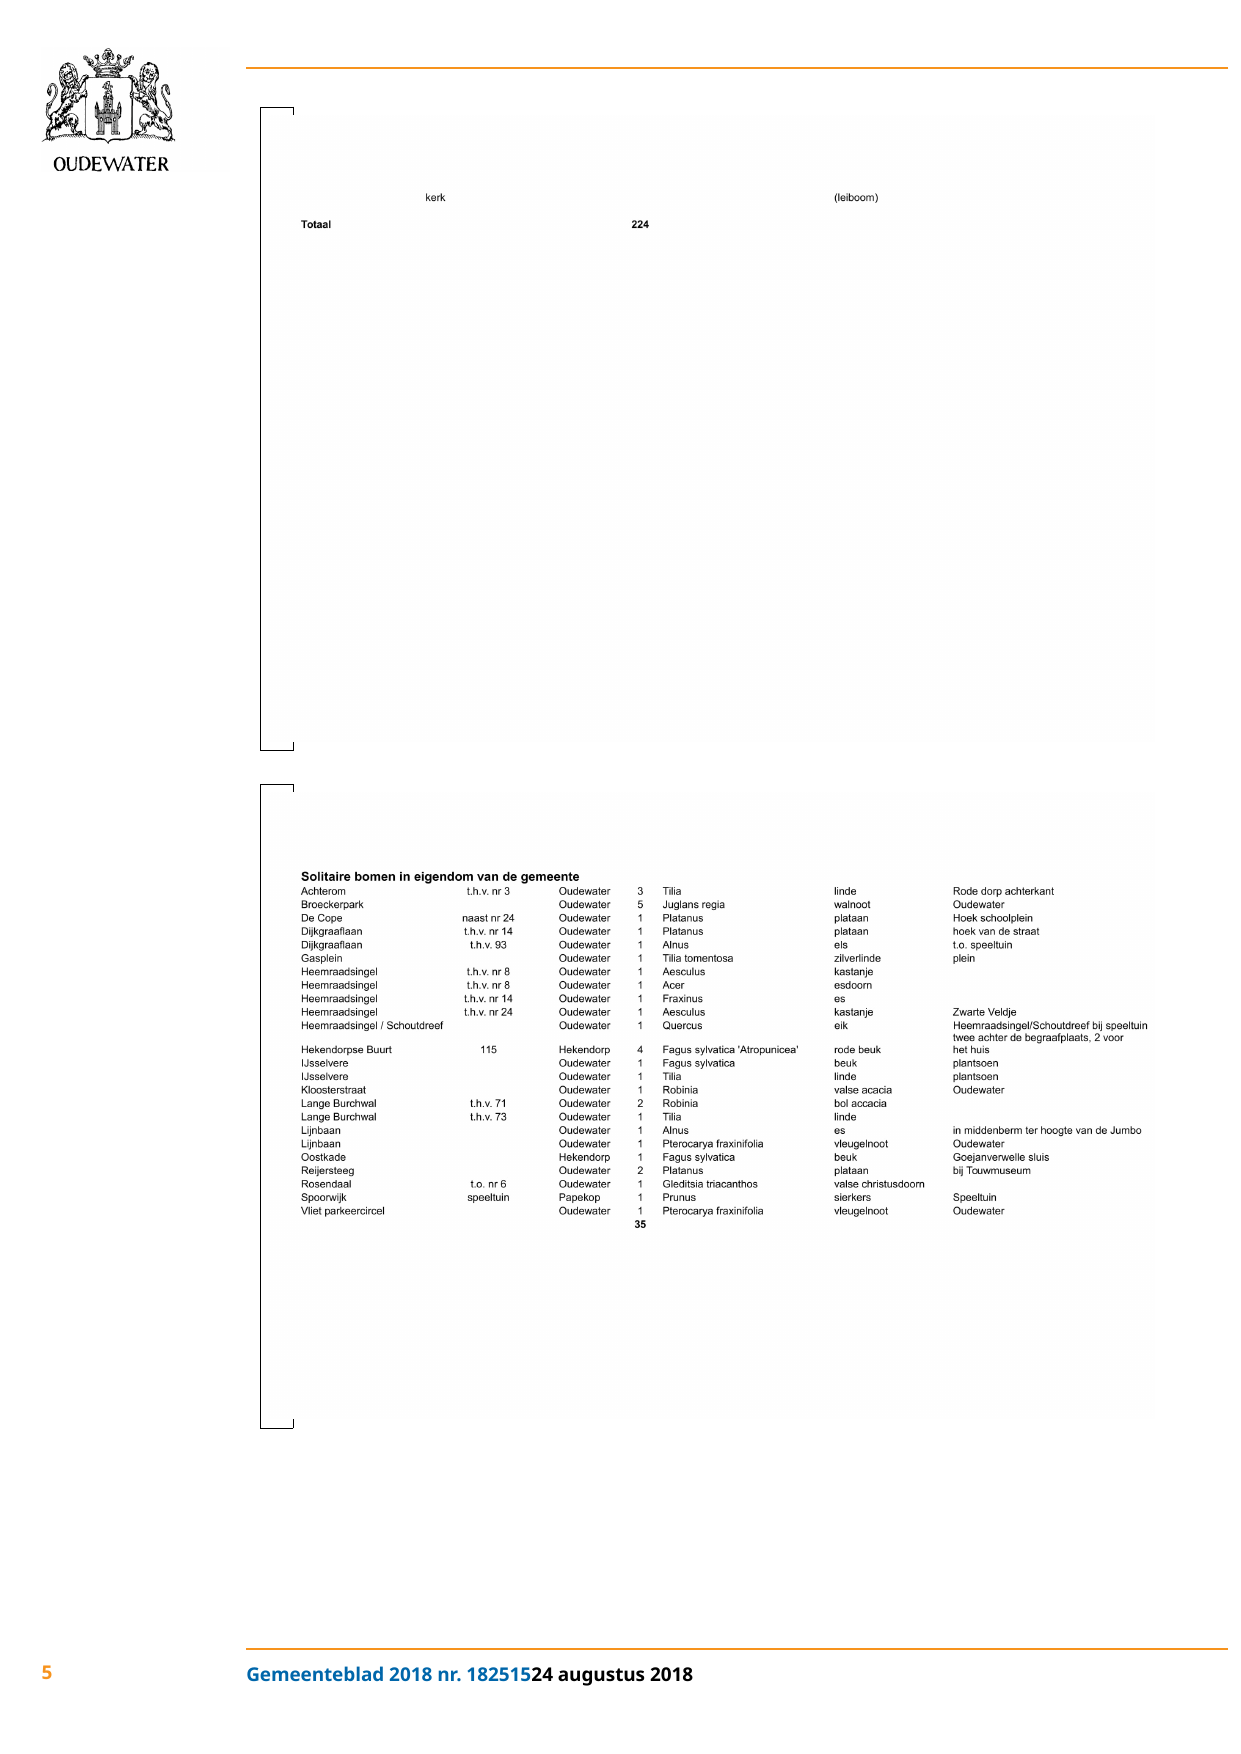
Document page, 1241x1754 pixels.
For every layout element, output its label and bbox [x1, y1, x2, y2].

picture [268, 115, 1155, 742]
picture [41, 47, 231, 172]
picture [268, 792, 1155, 1419]
